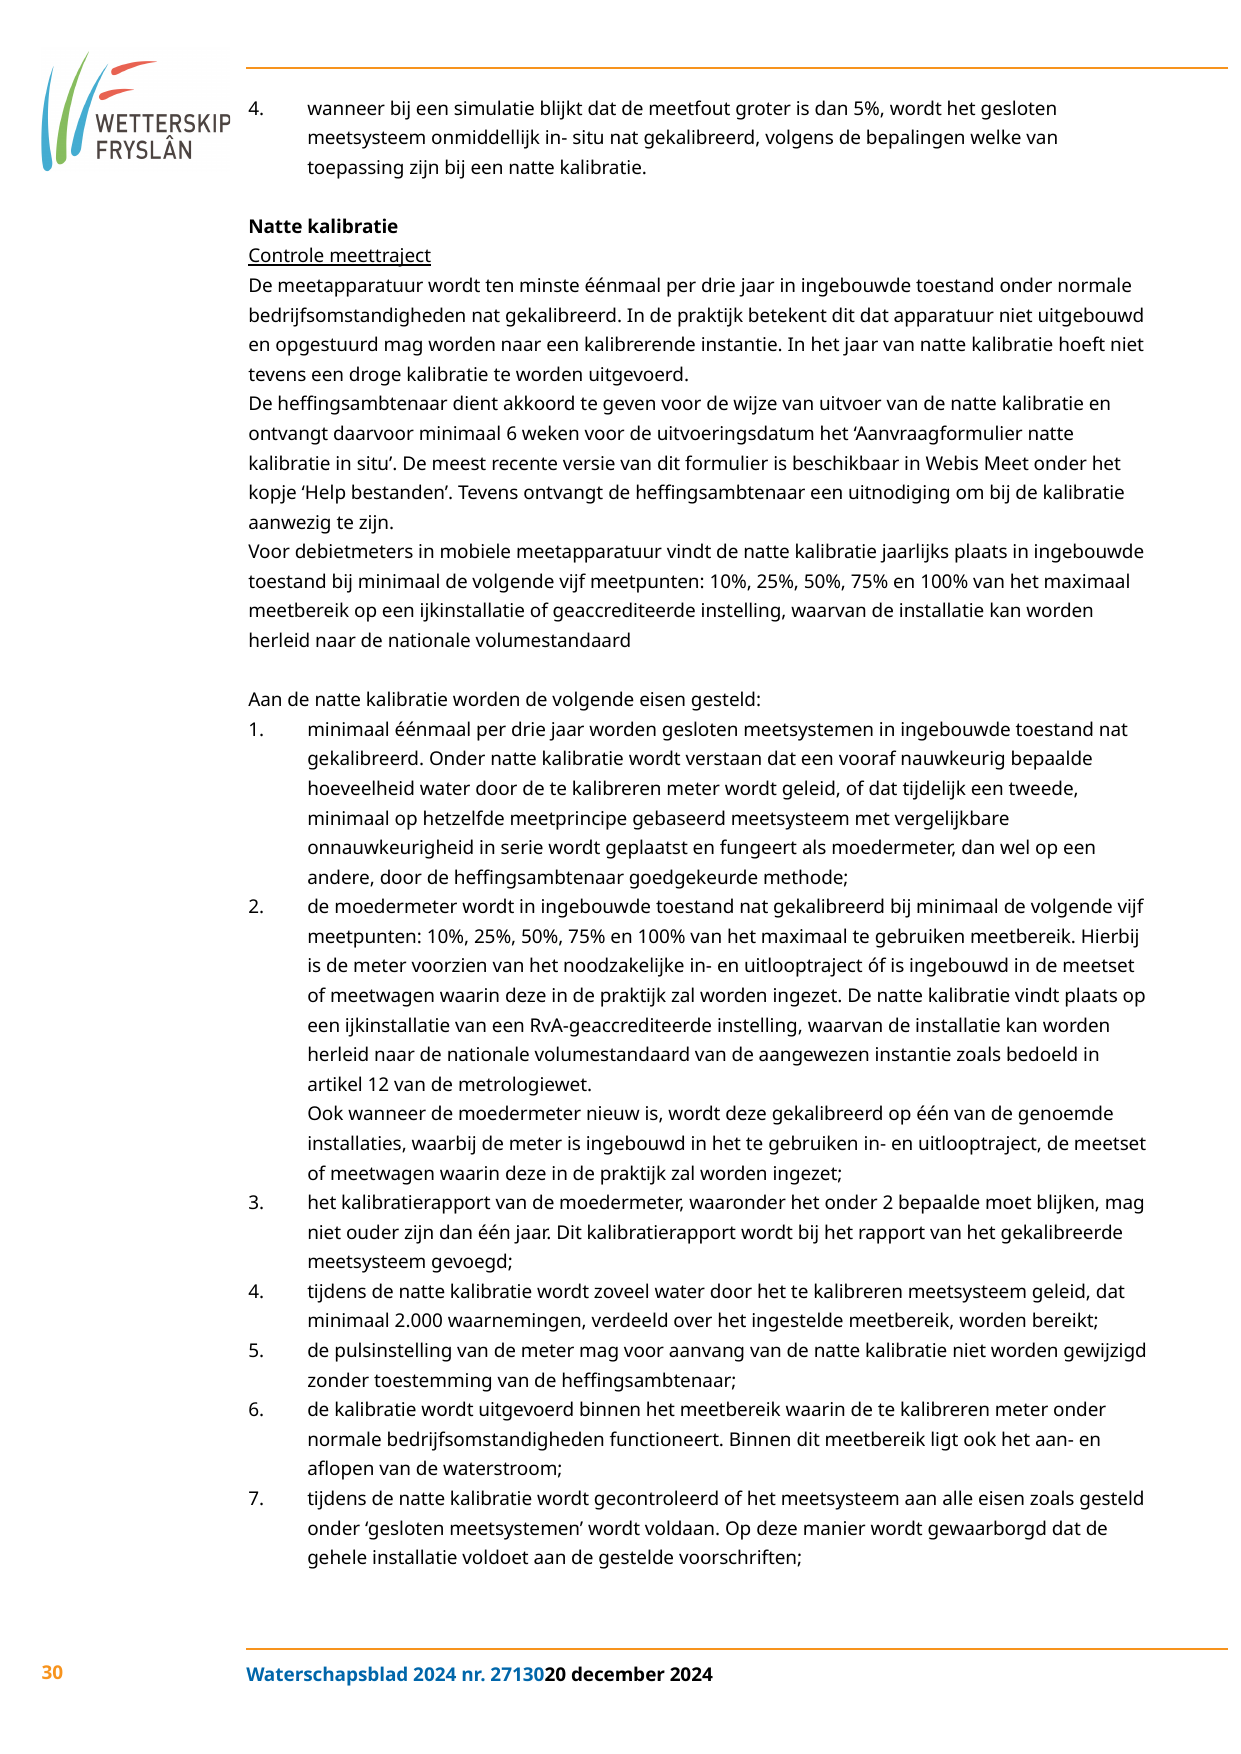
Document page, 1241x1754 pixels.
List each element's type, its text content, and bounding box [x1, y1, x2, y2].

list het kalibratierapport van de moedermeter, waaronder het onder 2 bepaalde moet blijken, mag niet ouder zijn dan één jaar. Dit kalibratierapport wordt bij het rapport van het gekalibreerde meetsysteem gevoegd; [248, 1189, 1152, 1274]
list Ook wanneer de moedermeter nieuw is, wordt deze gekalibreerd op één van de genoemde installaties, waarbij de meter is ingebouwd in het te gebruiken in- en uitlooptraject, de meetset of meetwagen waarin deze in de praktijk zal worden ingezet; [248, 1101, 1152, 1186]
text Natte kalibratie [248, 213, 1152, 239]
list wanneer bij een simulatie blijkt dat de meetfout groter is dan 5%, wordt het gesloten meetsysteem onmiddellijk in- situ nat gekalibreerd, volgens de bepalingen welke van toepassing zijn bij een natte kalibratie. [248, 95, 1152, 180]
text Voor debietmeters in mobiele meetapparatuur vindt de natte kalibratie jaarlijks plaats in ingebouwde toestand bij minimaal de volgende vijf meetpunten: 10%, 25%, 50%, 75% en 100% van het maximaal meetbereik op een ijkinstallatie of geaccrediteerde instelling, waarvan de installatie kan worden herleid naar de nationale volumestandaard [248, 538, 1152, 653]
text De heffingsambtenaar dient akkoord te geven voor de wijze van uitvoer van de natte kalibratie en ontvangt daarvoor minimaal 6 weken voor de uitvoeringsdatum het ‘Aanvraagformulier natte kalibratie in situ’. De meest recente versie van dit formulier is beschikbaar in Webis Meet onder het kopje ‘Help bestanden’. Tevens ontvangt de heffingsambtenaar een uitnodiging om bij de kalibratie aanwezig te zijn. [248, 391, 1152, 535]
picture [41, 47, 231, 172]
list de pulsinstelling van de meter mag voor aanvang van de natte kalibratie niet worden gewijzigd zonder toestemming van de heffingsambtenaar; [248, 1337, 1152, 1393]
list minimaal éénmaal per drie jaar worden gesloten meetsystemen in ingebouwde toestand nat gekalibreerd. Onder natte kalibratie wordt verstaan dat een vooraf nauwkeurig bepaalde hoeveelheid water door de te kalibreren meter wordt geleid, of dat tijdelijk een tweede, minimaal op hetzelfde meetprincipe gebaseerd meetsysteem met vergelijkbare onnauwkeurigheid in serie wordt geplaatst en fungeert als moedermeter, dan wel op een andere, door de heffingsambtenaar goedgekeurde methode; [248, 716, 1152, 890]
list tijdens de natte kalibratie wordt zoveel water door het te kalibreren meetsysteem geleid, dat minimaal 2.000 waarnemingen, verdeeld over het ingestelde meetbereik, worden bereikt; [248, 1278, 1152, 1333]
list de kalibratie wordt uitgevoerd binnen het meetbereik waarin de te kalibreren meter onder normale bedrijfsomstandigheden functioneert. Binnen dit meetbereik ligt ook het aan- en aflopen van de waterstroom; [248, 1396, 1152, 1481]
list de moedermeter wordt in ingebouwde toestand nat gekalibreerd bij minimaal de volgende vijf meetpunten: 10%, 25%, 50%, 75% en 100% van het maximaal te gebruiken meetbereik. Hierbij is de meter voorzien van het noodzakelijke in- en uitlooptraject óf is ingebouwd in de meetset of meetwagen waarin deze in de praktijk zal worden ingezet. De natte kalibratie vindt plaats op een ijkinstallatie van een RvA-geaccrediteerde instelling, waarvan de installatie kan worden herleid naar de nationale volumestandaard van de aangewezen instantie zoals bedoeld in artikel 12 van de metrologiewet. [248, 893, 1152, 1097]
list tijdens de natte kalibratie wordt gecontroleerd of het meetsysteem aan alle eisen zoals gesteld onder ‘gesloten meetsystemen’ wordt voldaan. Op deze manier wordt gewaarborgd dat de gehele installatie voldoet aan de gestelde voorschriften; [248, 1485, 1152, 1570]
text De meetapparatuur wordt ten minste éénmaal per drie jaar in ingebouwde toestand onder normale bedrijfsomstandigheden nat gekalibreerd. In de praktijk betekent dit dat apparatuur niet uitgebouwd en opgestuurd mag worden naar een kalibrerende instantie. In het jaar van natte kalibratie hoeft niet tevens een droge kalibratie te worden uitgevoerd. [248, 272, 1152, 387]
text Aan de natte kalibratie worden de volgende eisen gesteld: [248, 686, 1152, 712]
text Controle meettraject [248, 243, 1152, 268]
